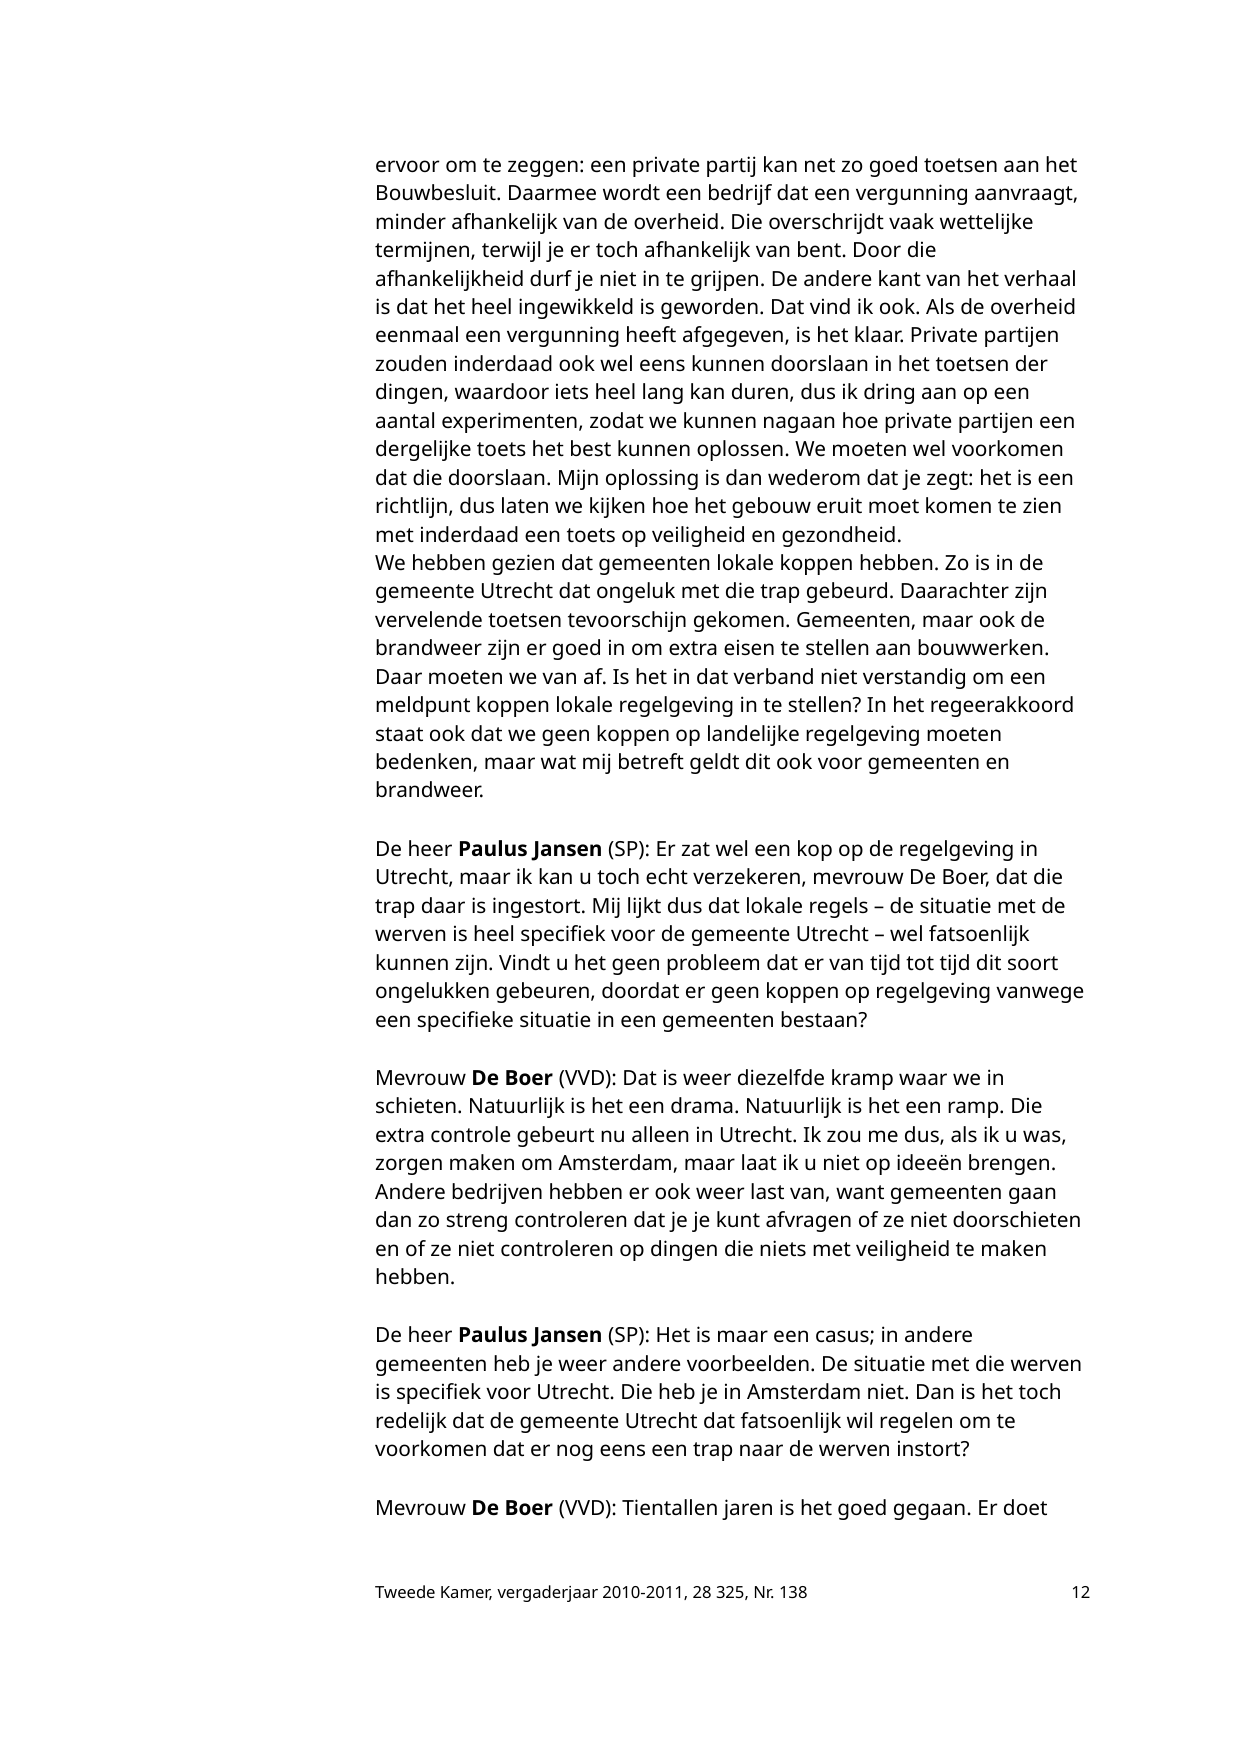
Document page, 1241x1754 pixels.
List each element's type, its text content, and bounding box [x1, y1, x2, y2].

text We hebben gezien dat gemeenten lokale koppen hebben. Zo is in de gemeente Utrecht dat ongeluk met die trap gebeurd. Daarachter zijn vervelende toetsen tevoorschijn gekomen. Gemeenten, maar ook de brandweer zijn er goed in om extra eisen te stellen aan bouwwerken. Daar moeten we van af. Is het in dat verband niet verstandig om een meldpunt koppen lokale regelgeving in te stellen? In het regeerakkoord staat ook dat we geen koppen op landelijke regelgeving moeten bedenken, maar wat mij betreft geldt dit ook voor gemeenten en brandweer. [375, 548, 1090, 804]
text De heer Paulus Jansen (SP): Er zat wel een kop op de regelgeving in Utrecht, maar ik kan u toch echt verzekeren, mevrouw De Boer, dat die trap daar is ingestort. Mij lijkt dus dat lokale regels – de situatie met de werven is heel specifiek voor de gemeente Utrecht – wel fatsoenlijk kunnen zijn. Vindt u het geen probleem dat er van tijd tot tijd dit soort ongelukken gebeuren, doordat er geen koppen op regelgeving vanwege een specifieke situatie in een gemeenten bestaan? [375, 834, 1090, 1033]
text Mevrouw De Boer (VVD): Tientallen jaren is het goed gegaan. Er doet [375, 1493, 1090, 1521]
text Mevrouw De Boer (VVD): Dat is weer diezelfde kramp waar we in schieten. Natuurlijk is het een drama. Natuurlijk is het een ramp. Die extra controle gebeurt nu alleen in Utrecht. Ik zou me dus, als ik u was, zorgen maken om Amsterdam, maar laat ik u niet op ideeën brengen. Andere bedrijven hebben er ook weer last van, want gemeenten gaan dan zo streng controleren dat je je kunt afvragen of ze niet doorschieten en of ze niet controleren op dingen die niets met veiligheid te maken hebben. [375, 1063, 1090, 1291]
text De heer Paulus Jansen (SP): Het is maar een casus; in andere gemeenten heb je weer andere voorbeelden. De situatie met die werven is specifiek voor Utrecht. Die heb je in Amsterdam niet. Dan is het toch redelijk dat de gemeente Utrecht dat fatsoenlijk wil regelen om te voorkomen dat er nog eens een trap naar de werven instort? [375, 1321, 1090, 1463]
text ervoor om te zeggen: een private partij kan net zo goed toetsen aan het Bouwbesluit. Daarmee wordt een bedrijf dat een vergunning aanvraagt, minder afhankelijk van de overheid. Die overschrijdt vaak wettelijke termijnen, terwijl je er toch afhankelijk van bent. Door die afhankelijkheid durf je niet in te grijpen. De andere kant van het verhaal is dat het heel ingewikkeld is geworden. Dat vind ik ook. Als de overheid eenmaal een vergunning heeft afgegeven, is het klaar. Private partijen zouden inderdaad ook wel eens kunnen doorslaan in het toetsen der dingen, waardoor iets heel lang kan duren, dus ik dring aan op een aantal experimenten, zodat we kunnen nagaan hoe private partijen een dergelijke toets het best kunnen oplossen. We moeten wel voorkomen dat die doorslaan. Mijn oplossing is dan wederom dat je zegt: het is een richtlijn, dus laten we kijken hoe het gebouw eruit moet komen te zien met inderdaad een toets op veiligheid en gezondheid. [375, 150, 1090, 548]
